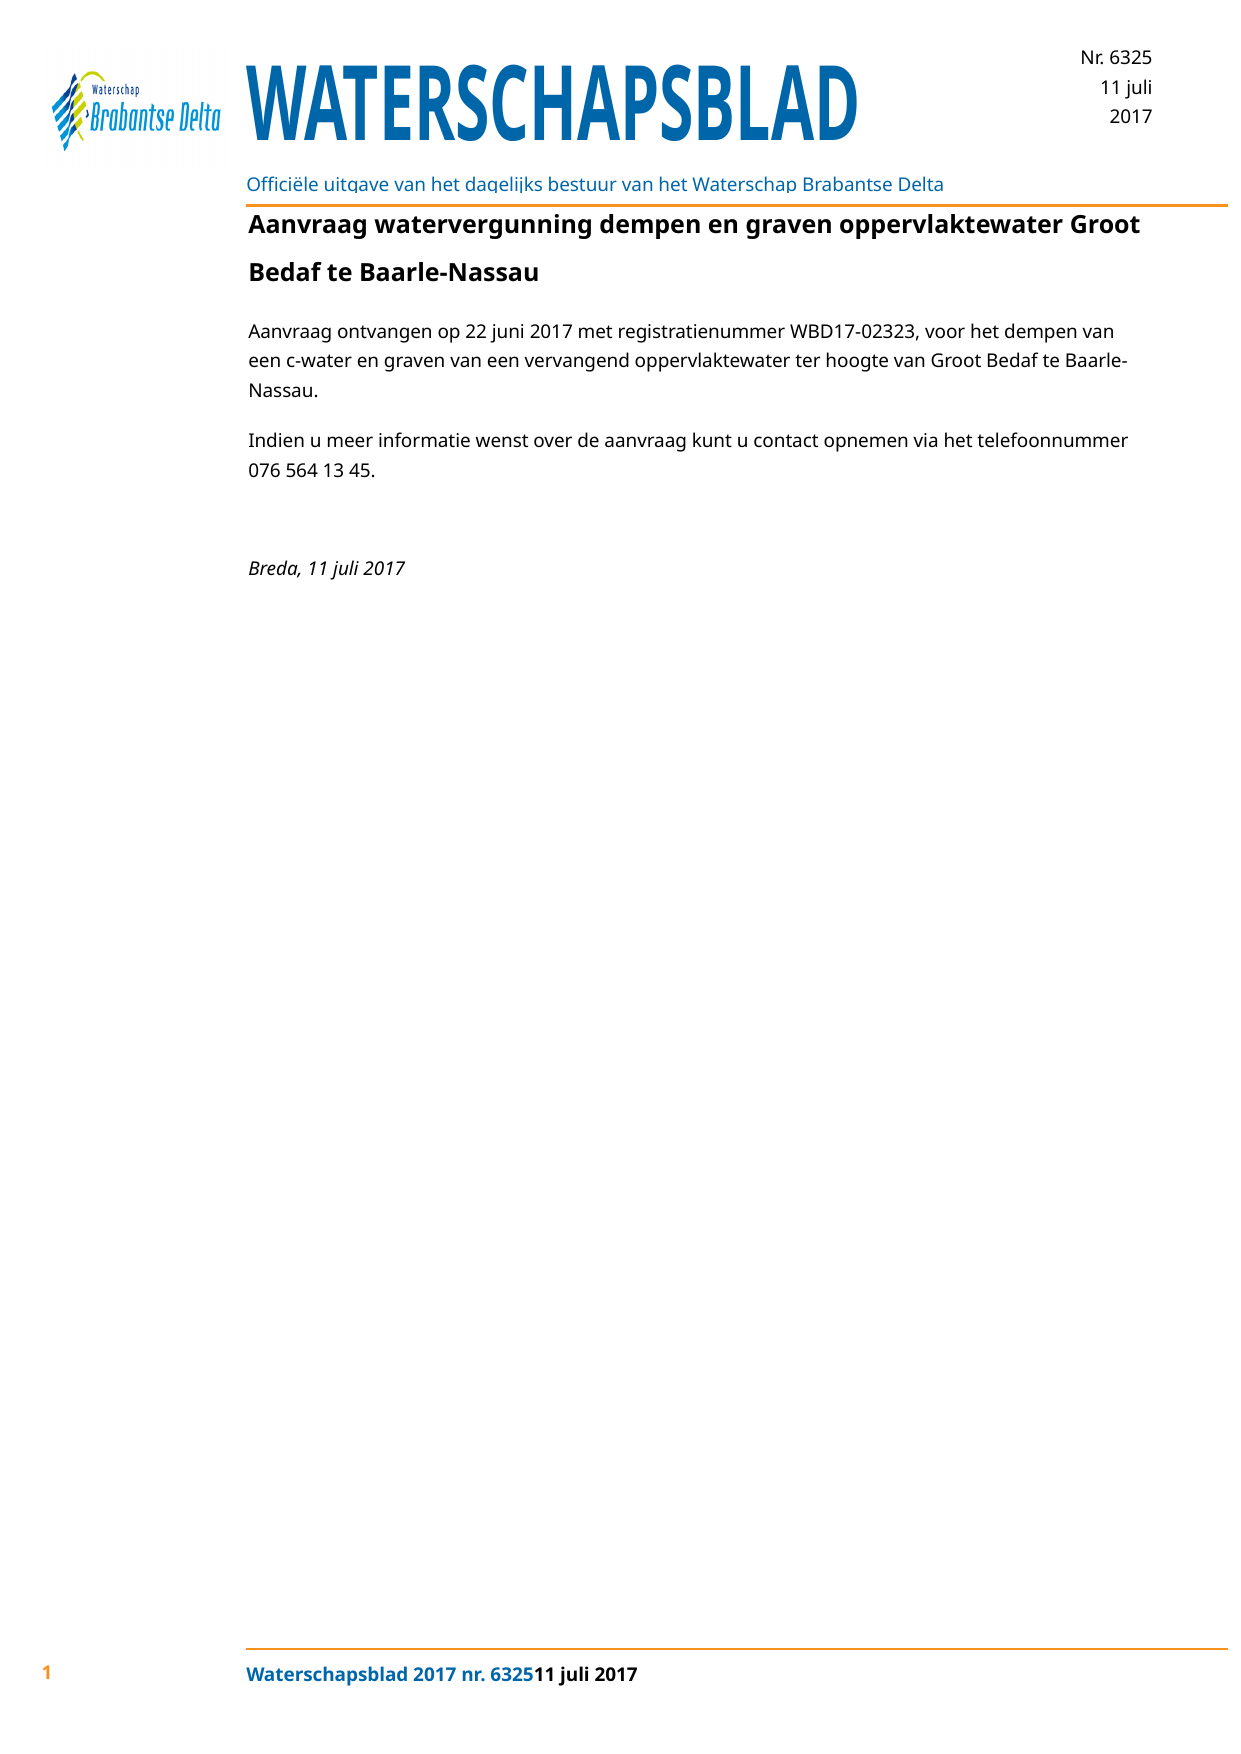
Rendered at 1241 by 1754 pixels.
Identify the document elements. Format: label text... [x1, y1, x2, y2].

text Aanvraag ontvangen op 22 juni 2017 met registratienummer WBD17-02323, voor het dempen van een c-water en graven van een vervangend oppervlaktewater ter hoogte van Groot Bedaf te Baarle-Nassau. [248, 318, 1152, 403]
text Aanvraag watervergunning dempen en graven oppervlaktewater Groot Bedaf te Baarle-Nassau [248, 207, 1152, 288]
picture [41, 47, 231, 172]
text Indien u meer informatie wenst over de aanvraag kunt u contact opnemen via het telefoonnummer 076 564 13 45. [248, 427, 1152, 483]
text Breda, 11 juli 2017 [248, 555, 1152, 581]
